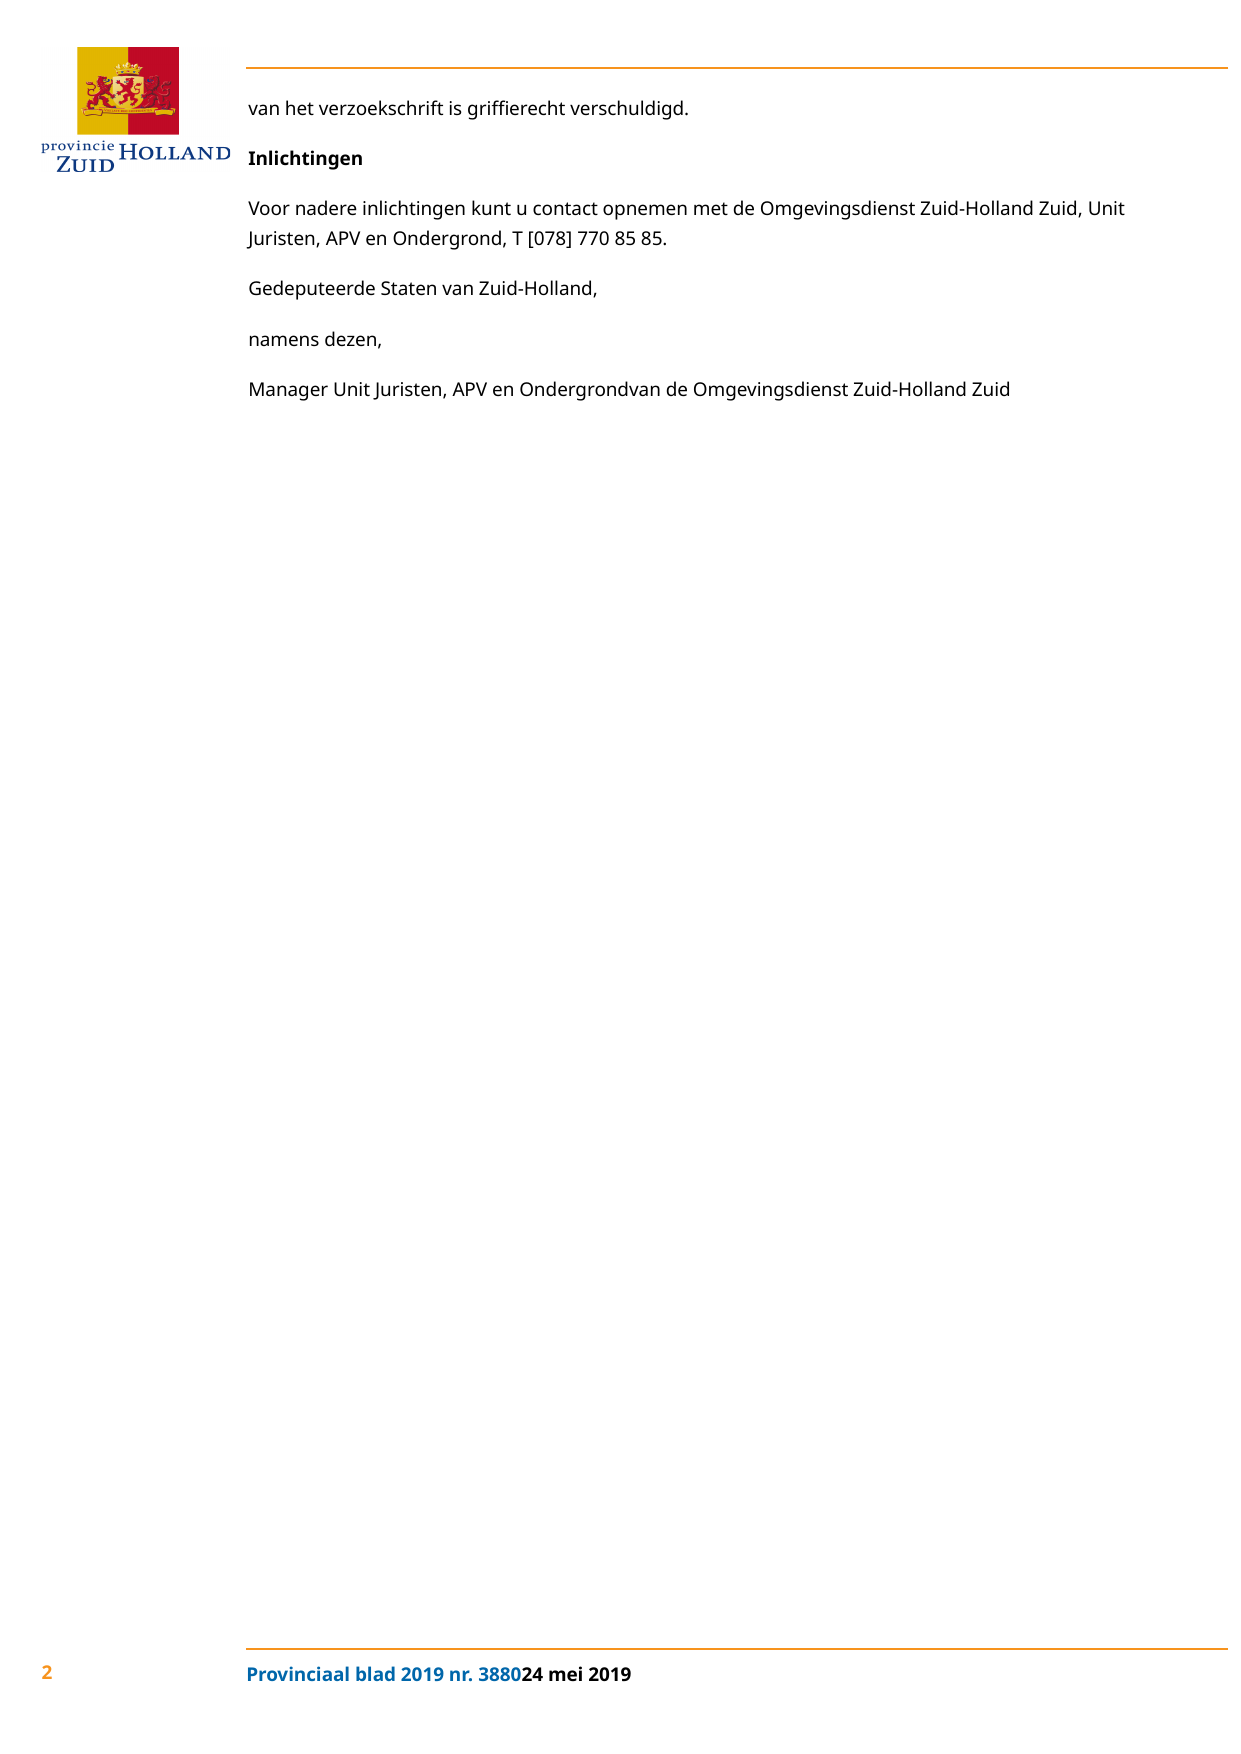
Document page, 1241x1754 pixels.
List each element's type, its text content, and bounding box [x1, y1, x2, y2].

text van het verzoekschrift is griffierecht verschuldigd. [248, 95, 1152, 121]
text Manager Unit Juristen, APV en Ondergrondvan de Omgevingsdienst Zuid-Holland Zuid [248, 376, 1152, 402]
text namens dezen, [248, 326, 1152, 352]
text Gedeputeerde Staten van Zuid-Holland, [248, 276, 1152, 301]
text Voor nadere inlichtingen kunt u contact opnemen met de Omgevingsdienst Zuid-Holland Zuid, Unit Juristen, APV en Ondergrond, T [078] 770 85 85. [248, 196, 1152, 251]
text Inlichtingen [248, 145, 1152, 171]
picture [41, 47, 231, 172]
